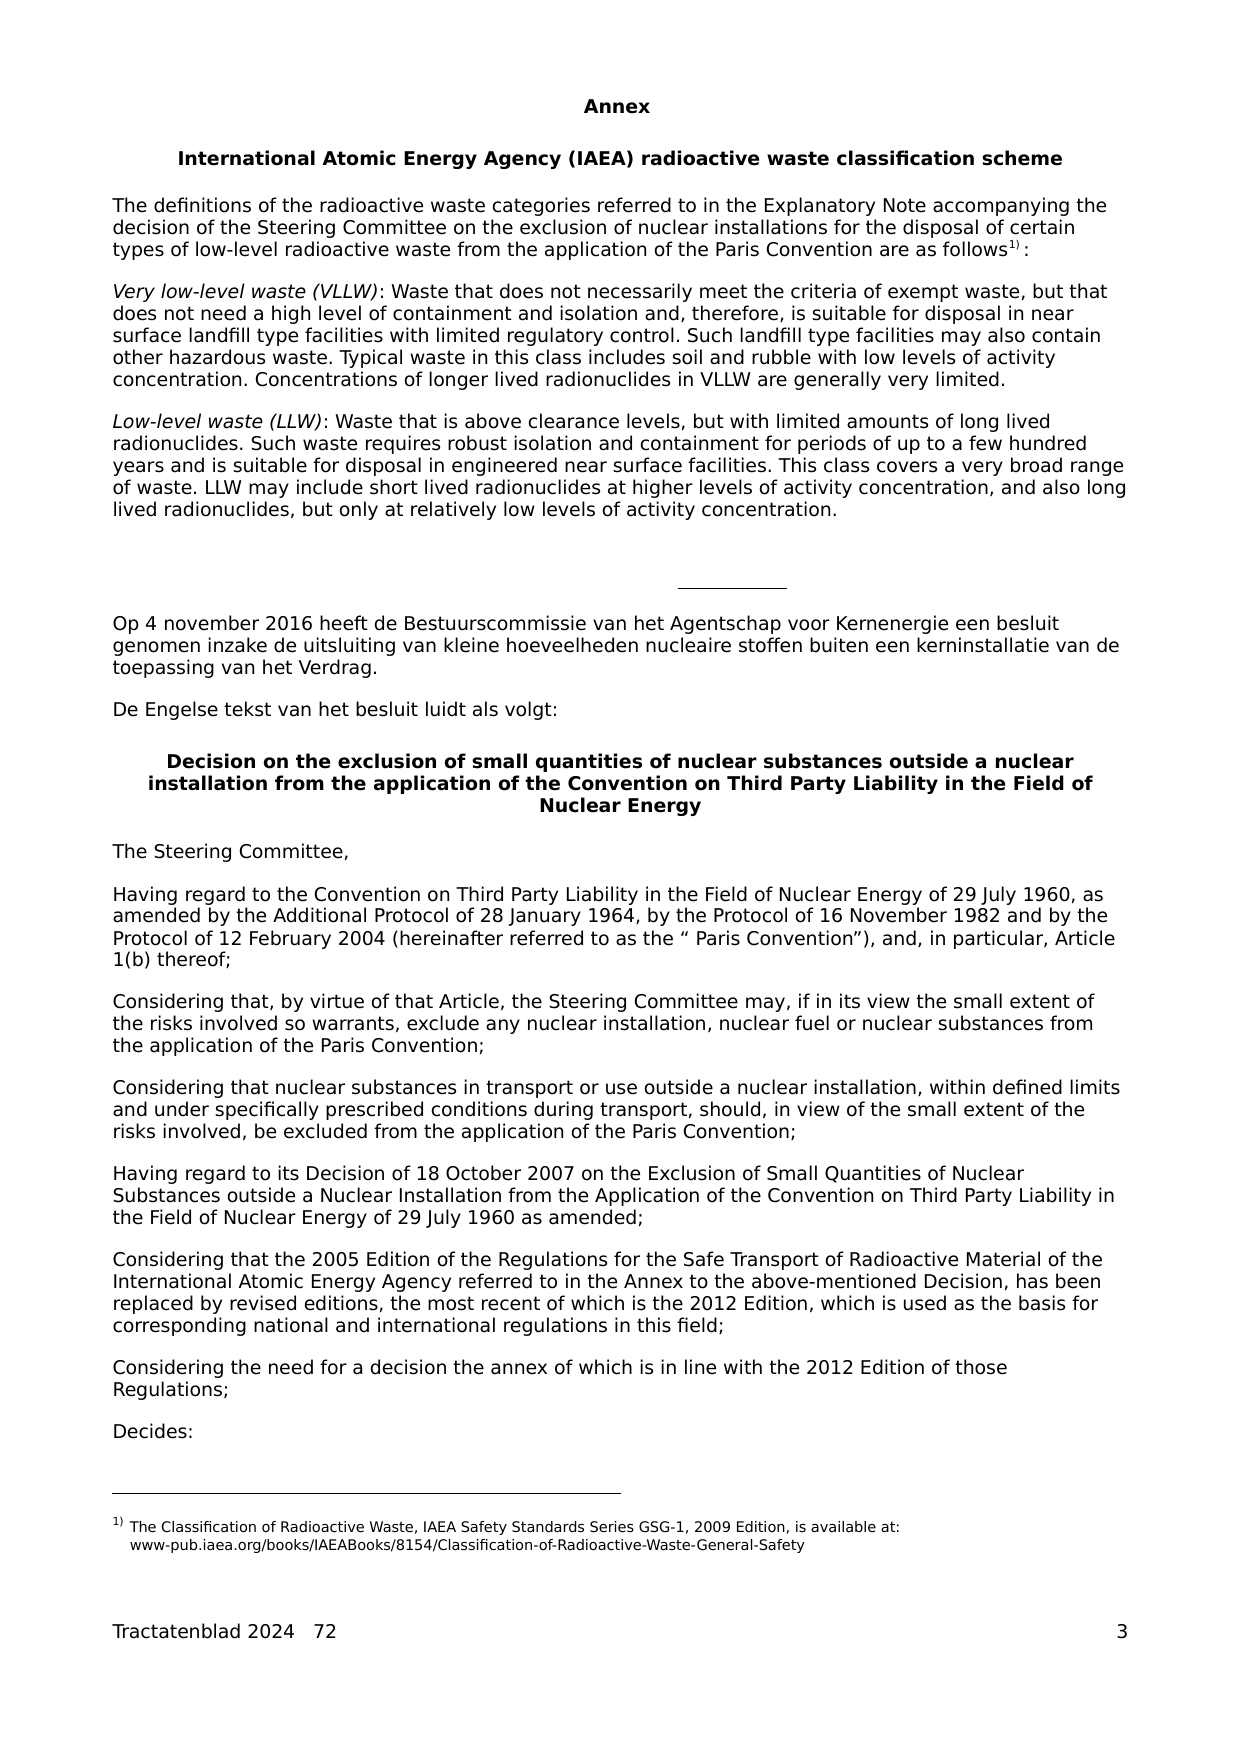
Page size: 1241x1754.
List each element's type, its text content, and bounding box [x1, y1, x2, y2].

text Op 4 november 2016 heeft de Bestuurscommissie van het Agentschap voor Kernenergie een besluit genomen inzake de uitsluiting van kleine hoeveelheden nucleaire stoffen buiten een kerninstallatie van de toepassing van het Verdrag. [112, 613, 1128, 678]
text The Steering Committee, [112, 841, 1128, 863]
text The definitions of the radioactive waste categories referred to in the Explanatory Note accompanying the decision of the Steering Committee on the exclusion of nuclear installations for the disposal of certain types of low-level radioactive waste from the application of the Paris Convention are as follows: [112, 195, 1128, 261]
text Considering that, by virtue of that Article, the Steering Committee may, if in its view the small extent of the risks involved so warrants, exclude any nuclear installation, nuclear fuel or nuclear substances from the application of the Paris Convention; [112, 991, 1128, 1057]
text Having regard to the Convention on Third Party Liability in the Field of Nuclear Energy of 29 July 1960, as amended by the Additional Protocol of 28 January 1964, by the Protocol of 16 November 1982 and by the Protocol of 12 February 2004 (hereinafter referred to as the “ Paris Convention”), and, in particular, Article 1(b) thereof; [112, 883, 1128, 971]
text De Engelse tekst van het besluit luidt als volgt: [112, 698, 1128, 721]
text Low-level waste (LLW): Waste that is above clearance levels, but with limited amounts of long lived radionuclides. Such waste requires robust isolation and containment for periods of up to a few hundred years and is suitable for disposal in engineered near surface facilities. This class covers a very broad range of waste. LLW may include short lived radionuclides at higher levels of activity concentration, and also long lived radionuclides, but only at relatively low levels of activity concentration. [112, 411, 1128, 521]
text Having regard to its Decision of 18 October 2007 on the Exclusion of Small Quantities of Nuclear Substances outside a Nuclear Installation from the Application of the Convention on Third Party Liability in the Field of Nuclear Energy of 29 July 1960 as amended; [112, 1163, 1128, 1229]
text Decides: [112, 1421, 1128, 1443]
text Considering the need for a decision the annex of which is in line with the 2012 Edition of those Regulations; [112, 1357, 1128, 1401]
text Considering that the 2005 Edition of the Regulations for the Safe Transport of Radioactive Material of the International Atomic Energy Agency referred to in the Annex to the above-mentioned Decision, has been replaced by revised editions, the most recent of which is the 2012 Edition, which is used as the basis for corresponding national and international regulations in this field; [112, 1249, 1128, 1337]
subtitle Decision on the exclusion of small quantities of nuclear substances outside a nuclear installation from the application of the Convention on Third Party Liability in the Field of Nuclear Energy [112, 751, 1128, 816]
subtitle International Atomic Energy Agency (IAEA) radioactive waste classification scheme [112, 148, 1128, 170]
text Very low-level waste (VLLW): Waste that does not necessarily meet the criteria of exempt waste, but that does not need a high level of containment and isolation and, therefore, is suitable for disposal in near surface landfill type facilities with limited regulatory control. Such landfill type facilities may also contain other hazardous waste. Typical waste in this class includes soil and rubble with low levels of activity concentration. Concentrations of longer lived radionuclides in VLLW are generally very limited. [112, 281, 1128, 391]
text Considering that nuclear substances in transport or use outside a nuclear installation, within defined limits and under specifically prescribed conditions during transport, should, in view of the small extent of the risks involved, be excluded from the application of the Paris Convention; [112, 1077, 1128, 1143]
subtitle Annex [112, 96, 1128, 118]
text The Classification of Radioactive Waste, IAEA Safety Standards Series GSG-1, 2009 Edition, is available at: www-pub.iaea.org/books/IAEABooks/8154/Classification-of-Radioactive-Waste-General-Safety [112, 1515, 1128, 1554]
